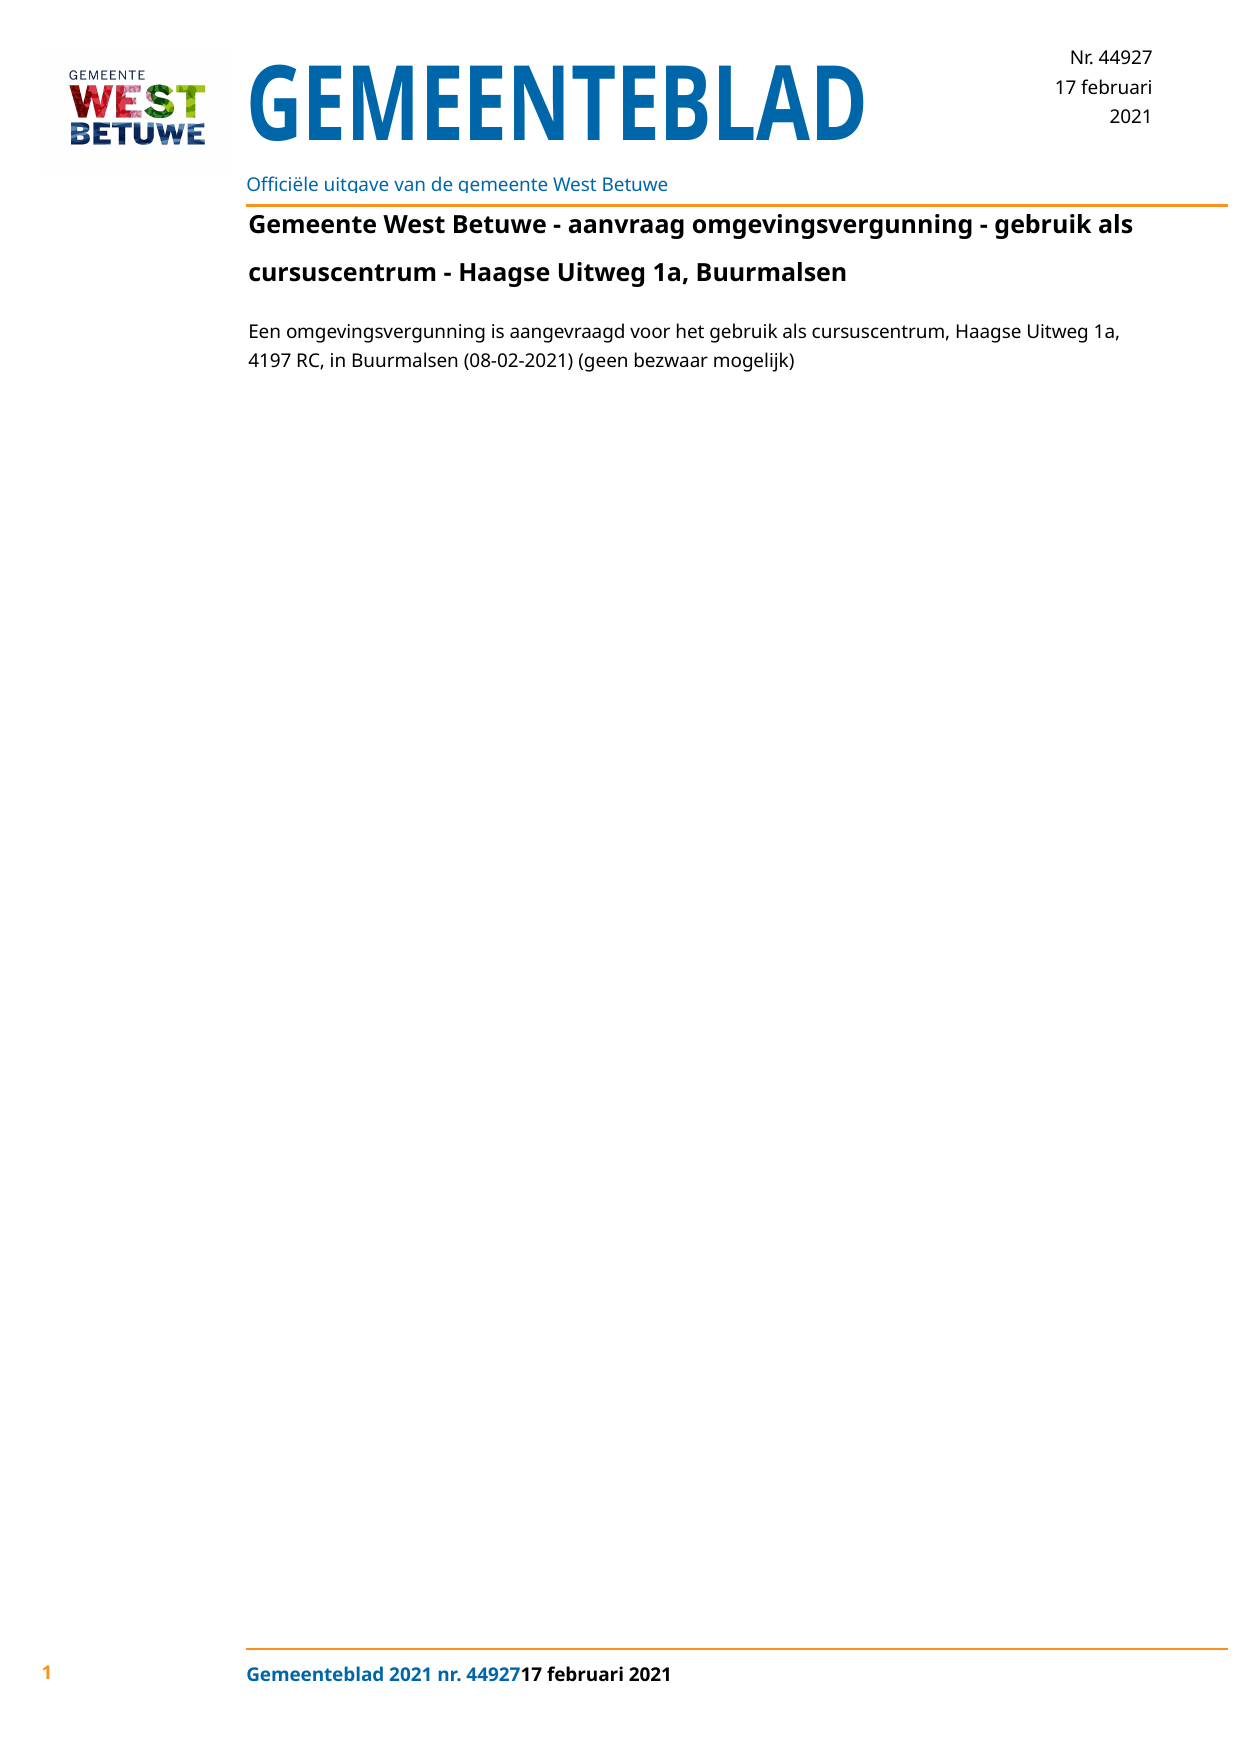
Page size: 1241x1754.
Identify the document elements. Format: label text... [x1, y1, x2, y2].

text Een omgevingsvergunning is aangevraagd voor het gebruik als cursuscentrum, Haagse Uitweg 1a, 4197 RC, in Buurmalsen (08-02-2021) (geen bezwaar mogelijk) [248, 318, 1152, 373]
picture [41, 47, 231, 172]
text Gemeente West Betuwe - aanvraag omgevingsvergunning - gebruik als cursuscentrum - Haagse Uitweg 1a, Buurmalsen [248, 207, 1152, 288]
